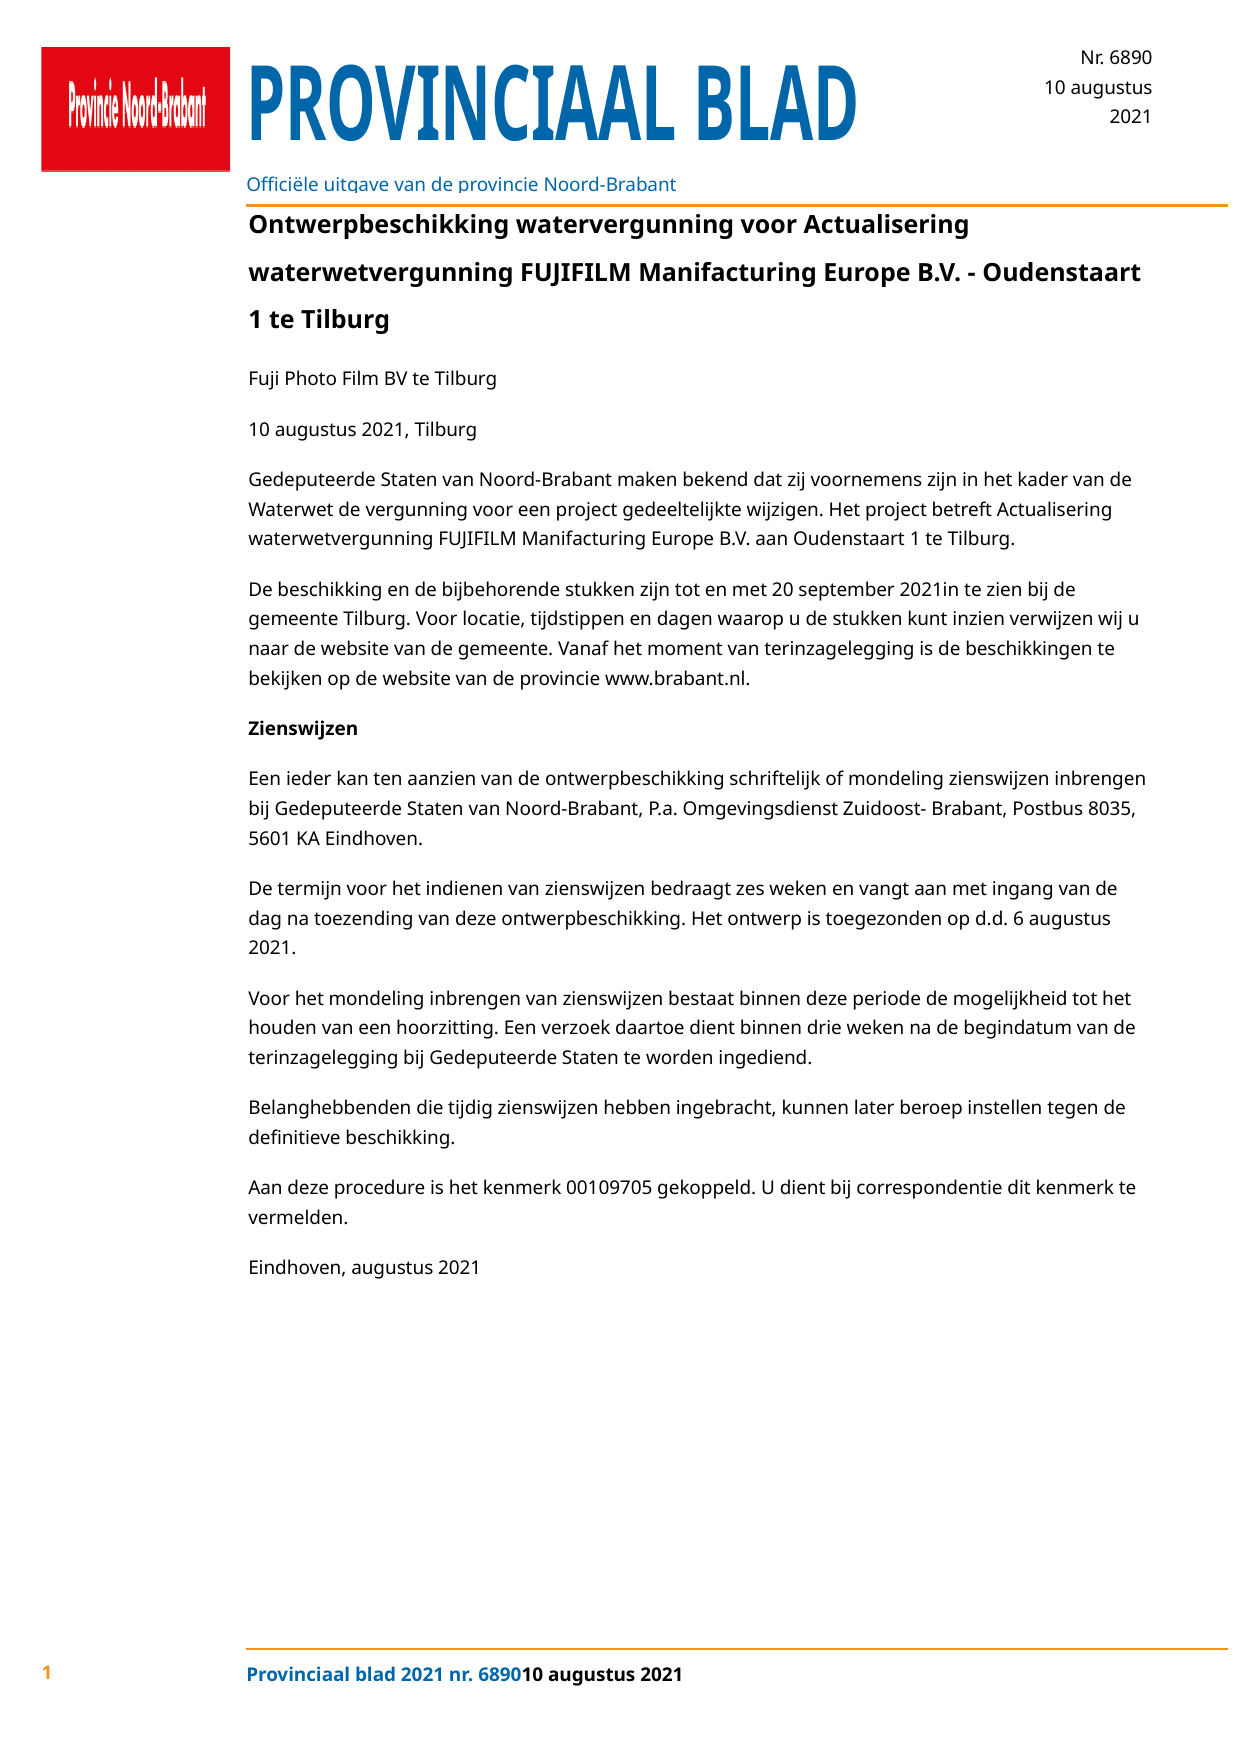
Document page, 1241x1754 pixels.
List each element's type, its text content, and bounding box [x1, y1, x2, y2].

text Voor het mondeling inbrengen van zienswijzen bestaat binnen deze periode de mogelijkheid tot het houden van een hoorzitting. Een verzoek daartoe dient binnen drie weken na de begindatum van de terinzagelegging bij Gedeputeerde Staten te worden ingediend. [248, 985, 1152, 1069]
picture [41, 47, 231, 172]
text Ontwerpbeschikking watervergunning voor Actualisering waterwetvergunning FUJIFILM Manifacturing Europe B.V. - Oudenstaart 1 te Tilburg [248, 207, 1152, 336]
text Zienswijzen [248, 715, 1152, 741]
text Aan deze procedure is het kenmerk 00109705 gekoppeld. U dient bij correspondentie dit kenmerk te vermelden. [248, 1174, 1152, 1229]
text Eindhoven, augustus 2021 [248, 1254, 1152, 1280]
text 10 augustus 2021, Tilburg [248, 416, 1152, 442]
text De beschikking en de bijbehorende stukken zijn tot en met 20 september 2021in te zien bij de gemeente Tilburg. Voor locatie, tijdstippen en dagen waarop u de stukken kunt inzien verwijzen wij u naar de website van de gemeente. Vanaf het moment van terinzagelegging is de beschikkingen te bekijken op de website van de provincie www.brabant.nl. [248, 576, 1152, 690]
text Fuji Photo Film BV te Tilburg [248, 366, 1152, 391]
text Een ieder kan ten aanzien van de ontwerpbeschikking schriftelijk of mondeling zienswijzen inbrengen bij Gedeputeerde Staten van Noord-Brabant, P.a. Omgevingsdienst Zuidoost- Brabant, Postbus 8035, 5601 KA Eindhoven. [248, 766, 1152, 850]
text De termijn voor het indienen van zienswijzen bedraagt zes weken en vangt aan met ingang van de dag na toezending van deze ontwerpbeschikking. Het ontwerp is toegezonden op d.d. 6 augustus 2021. [248, 875, 1152, 960]
text Gedeputeerde Staten van Noord-Brabant maken bekend dat zij voornemens zijn in het kader van de Waterwet de vergunning voor een project gedeeltelijkte wijzigen. Het project betreft Actualisering waterwetvergunning FUJIFILM Manifacturing Europe B.V. aan Oudenstaart 1 te Tilburg. [248, 466, 1152, 551]
text Belanghebbenden die tijdig zienswijzen hebben ingebracht, kunnen later beroep instellen tegen de definitieve beschikking. [248, 1094, 1152, 1149]
